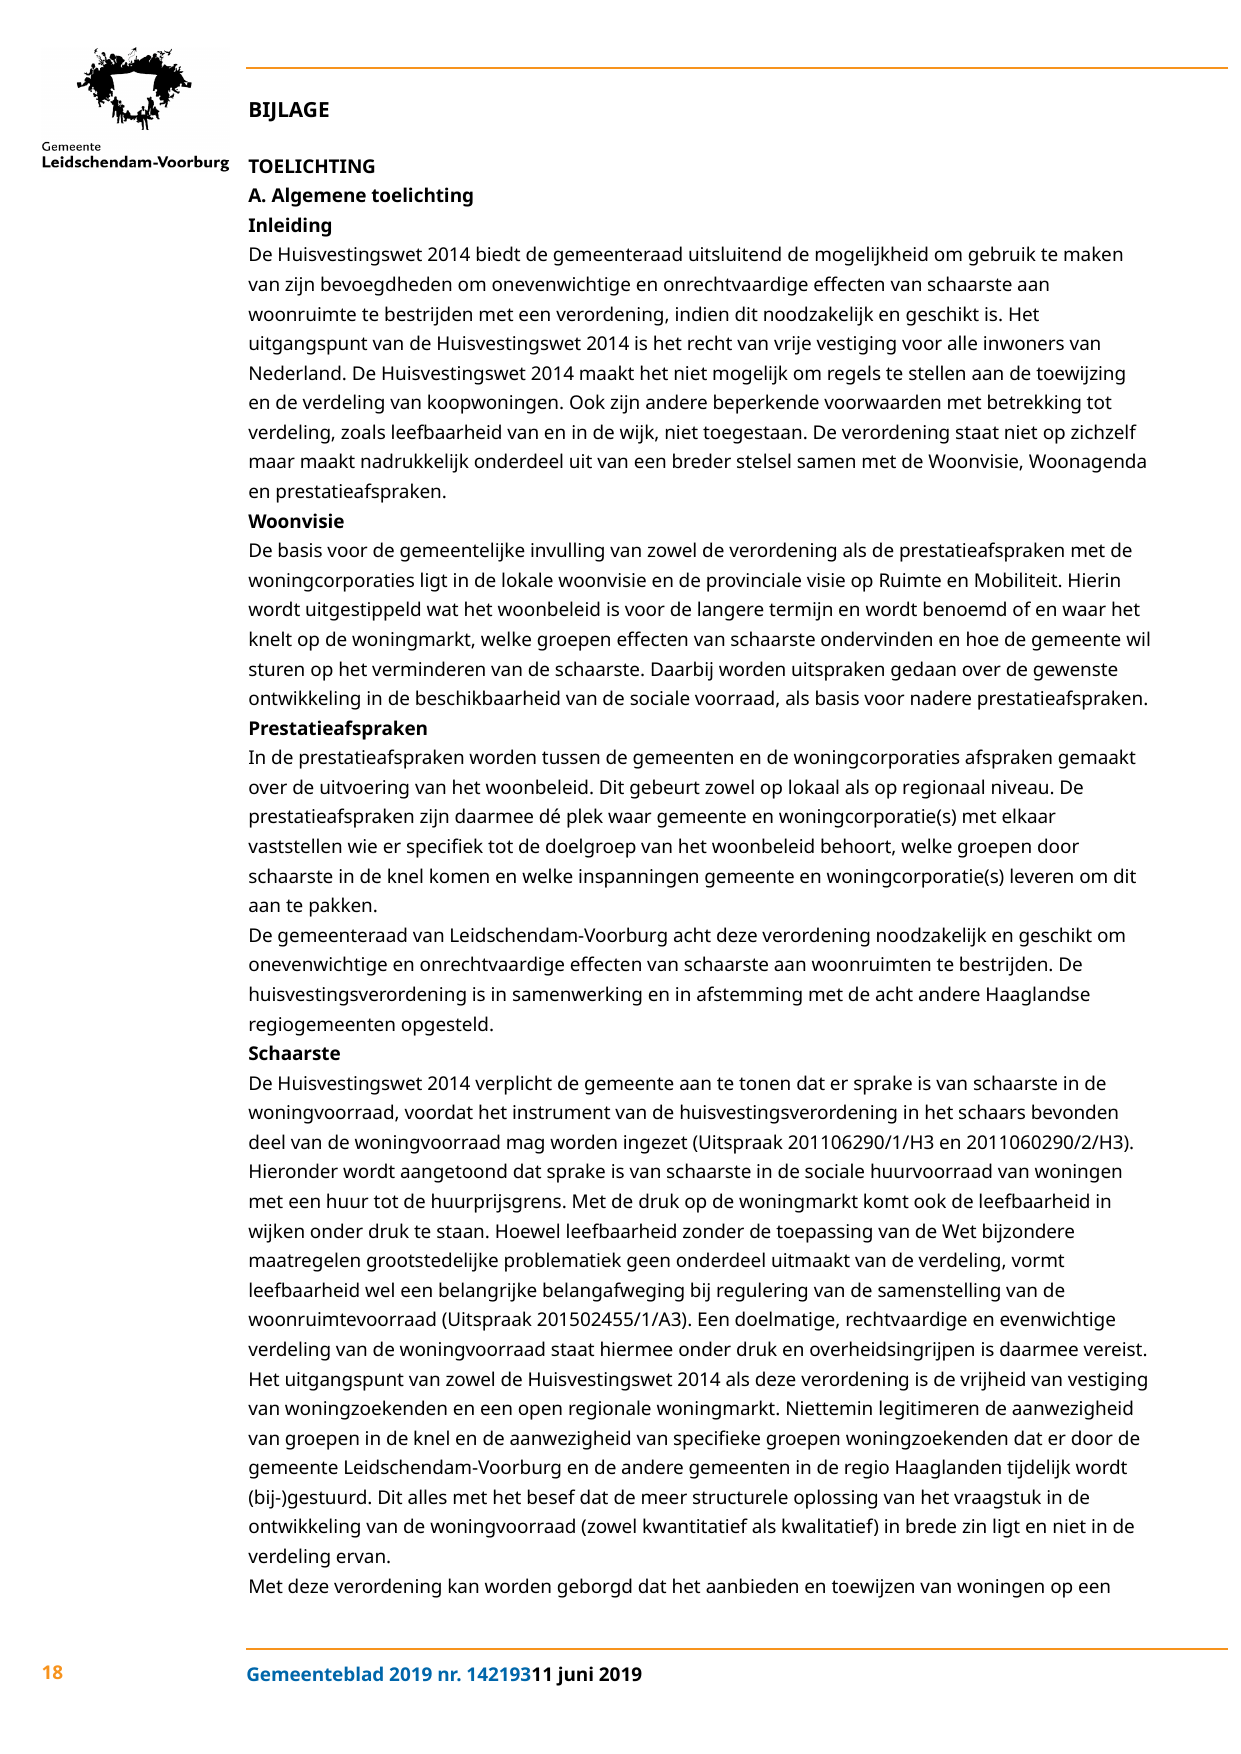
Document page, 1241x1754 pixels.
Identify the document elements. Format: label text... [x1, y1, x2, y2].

text De basis voor de gemeentelijke invulling van zowel de verordening als de prestatieafspraken met de woningcorporaties ligt in de lokale woonvisie en de provinciale visie op Ruimte en Mobiliteit. Hierin wordt uitgestippeld wat het woonbeleid is voor de langere termijn en wordt benoemd of en waar het knelt op de woningmarkt, welke groepen effecten van schaarste ondervinden en hoe de gemeente wil sturen op het verminderen van de schaarste. Daarbij worden uitspraken gedaan over de gewenste ontwikkeling in de beschikbaarheid van de sociale voorraad, als basis voor nadere prestatieafspraken. [248, 537, 1152, 711]
picture [41, 47, 231, 172]
text Woonvisie [248, 508, 1152, 534]
text TOELICHTING [248, 153, 1152, 179]
text De Huisvestingswet 2014 verplicht de gemeente aan te tonen dat er sprake is van schaarste in de woningvoorraad, voordat het instrument van de huisvestingsverordening in het schaars bevonden deel van de woningvoorraad mag worden ingezet (Uitspraak 201106290/1/H3 en 2011060290/2/H3). Hieronder wordt aangetoond dat sprake is van schaarste in de sociale huurvoorraad van woningen met een huur tot de huurprijsgrens. Met de druk op de woningmarkt komt ook de leefbaarheid in wijken onder druk te staan. Hoewel leefbaarheid zonder de toepassing van de Wet bijzondere maatregelen grootstedelijke problematiek geen onderdeel uitmaakt van de verdeling, vormt leefbaarheid wel een belangrijke belangafweging bij regulering van de samenstelling van de woonruimtevoorraad (Uitspraak 201502455/1/A3). Een doelmatige, rechtvaardige en evenwichtige verdeling van de woningvoorraad staat hiermee onder druk en overheidsingrijpen is daarmee vereist. [248, 1070, 1152, 1362]
text In de prestatieafspraken worden tussen de gemeenten en de woningcorporaties afspraken gemaakt over de uitvoering van het woonbeleid. Dit gebeurt zowel op lokaal als op regionaal niveau. De prestatieafspraken zijn daarmee dé plek waar gemeente en woningcorporatie(s) met elkaar vaststellen wie er specifiek tot de doelgroep van het woonbeleid behoort, welke groepen door schaarste in de knel komen en welke inspanningen gemeente en woningcorporatie(s) leveren om dit aan te pakken. [248, 744, 1152, 918]
text Schaarste [248, 1040, 1152, 1066]
text Met deze verordening kan worden geborgd dat het aanbieden en toewijzen van woningen op een [248, 1573, 1152, 1599]
text Prestatieafspraken [248, 715, 1152, 741]
text A. Algemene toelichting [248, 182, 1152, 208]
text De Huisvestingswet 2014 biedt de gemeenteraad uitsluitend de mogelijkheid om gebruik te maken van zijn bevoegdheden om onevenwichtige en onrechtvaardige effecten van schaarste aan woonruimte te bestrijden met een verordening, indien dit noodzakelijk en geschikt is. Het uitgangspunt van de Huisvestingswet 2014 is het recht van vrije vestiging voor alle inwoners van Nederland. De Huisvestingswet 2014 maakt het niet mogelijk om regels te stellen aan de toewijzing en de verdeling van koopwoningen. Ook zijn andere beperkende voorwaarden met betrekking tot verdeling, zoals leefbaarheid van en in de wijk, niet toegestaan. De verordening staat niet op zichzelf maar maakt nadrukkelijk onderdeel uit van een breder stelsel samen met de Woonvisie, Woonagenda en prestatieafspraken. [248, 242, 1152, 504]
text Het uitgangspunt van zowel de Huisvestingswet 2014 als deze verordening is de vrijheid van vestiging van woningzoekenden en een open regionale woningmarkt. Niettemin legitimeren de aanwezigheid van groepen in de knel en de aanwezigheid van specifieke groepen woningzoekenden dat er door de gemeente Leidschendam-Voorburg en de andere gemeenten in de regio Haaglanden tijdelijk wordt (bij-)gestuurd. Dit alles met het besef dat de meer structurele oplossing van het vraagstuk in de ontwikkeling van de woningvoorraad (zowel kwantitatief als kwalitatief) in brede zin ligt en niet in de verdeling ervan. [248, 1366, 1152, 1569]
text Inleiding [248, 212, 1152, 238]
text BIJLAGE [248, 95, 1152, 123]
text De gemeenteraad van Leidschendam-Voorburg acht deze verordening noodzakelijk en geschikt om onevenwichtige en onrechtvaardige effecten van schaarste aan woonruimten te bestrijden. De huisvestingsverordening is in samenwerking en in afstemming met de acht andere Haaglandse regiogemeenten opgesteld. [248, 922, 1152, 1037]
